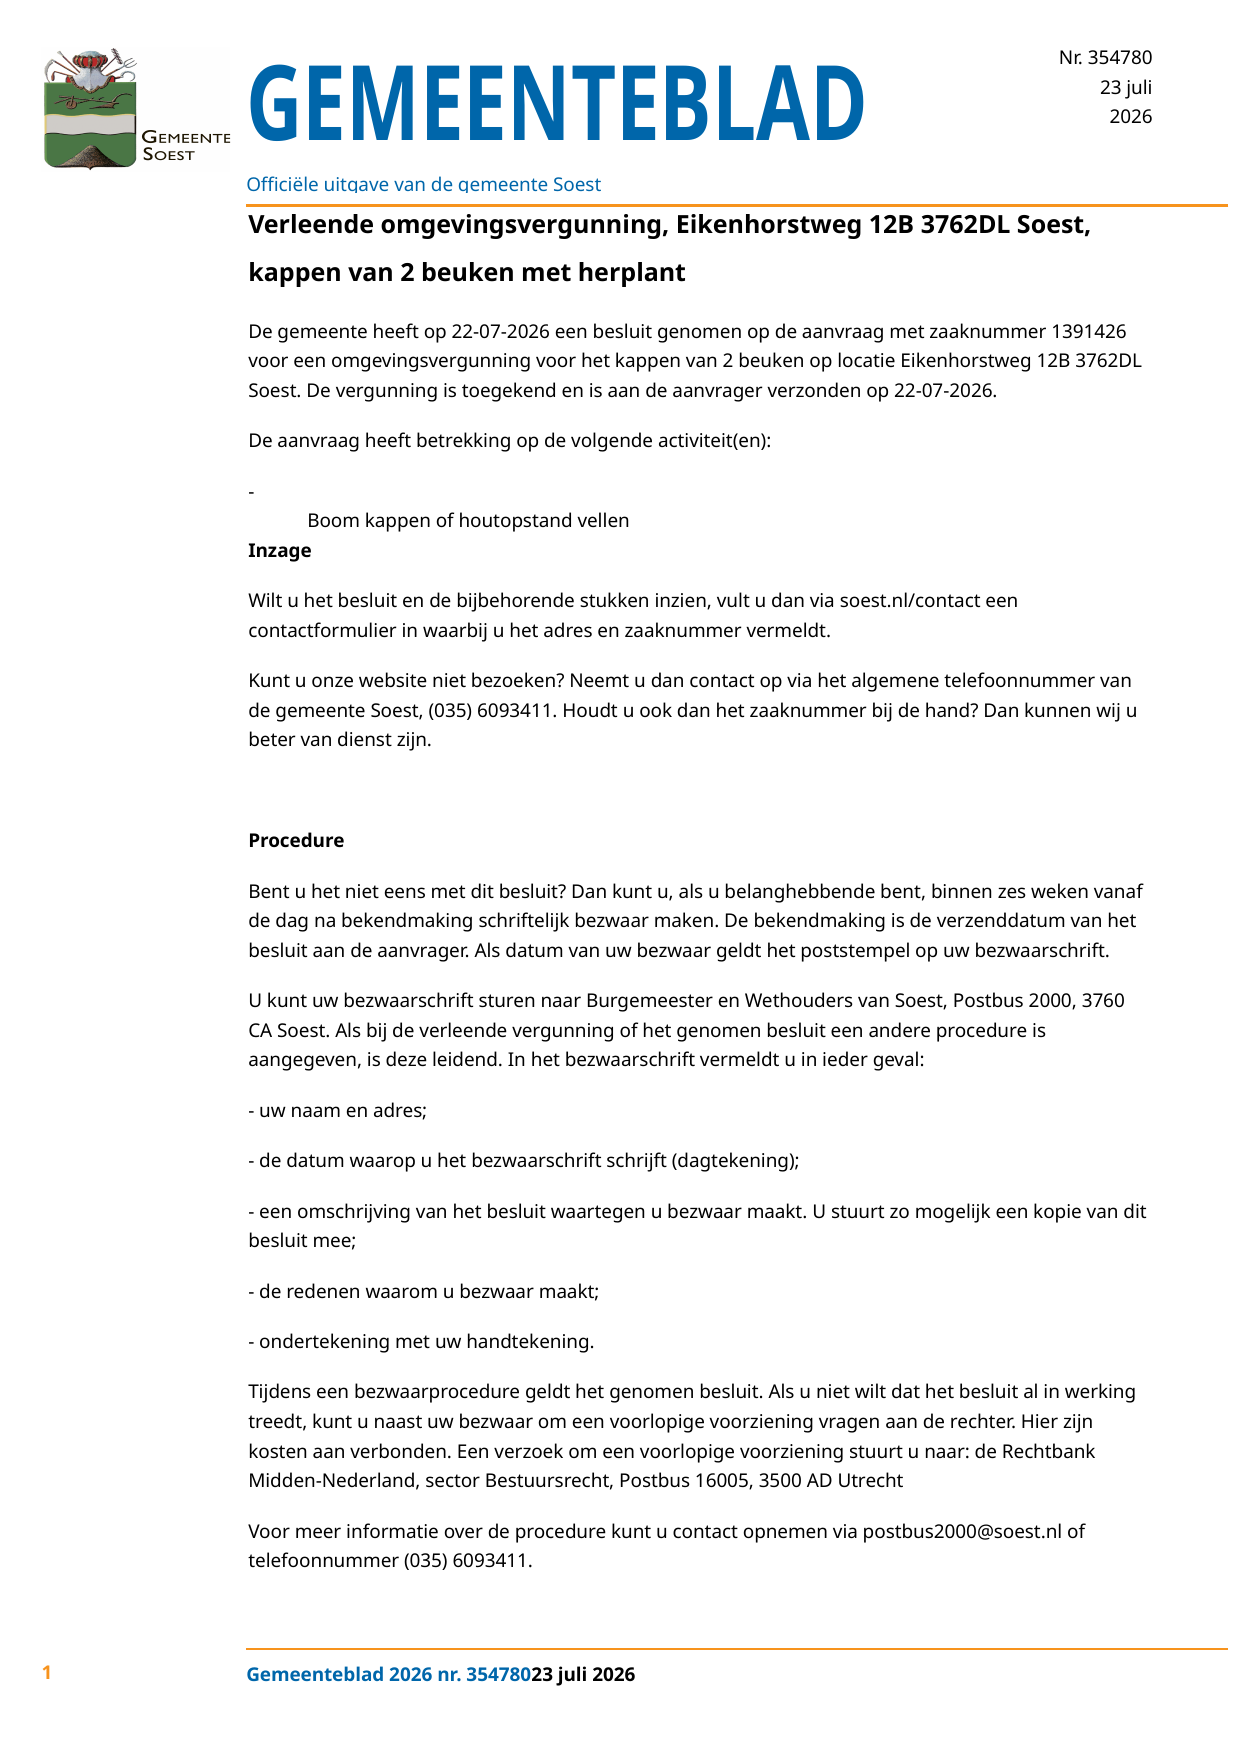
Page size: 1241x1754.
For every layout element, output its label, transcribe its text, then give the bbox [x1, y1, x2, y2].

text De gemeente heeft op 22-07-2026 een besluit genomen op de aanvraag met zaaknummer 1391426 voor een omgevingsvergunning voor het kappen van 2 beuken op locatie Eikenhorstweg 12B 3762DL Soest. De vergunning is toegekend en is aan de aanvrager verzonden op 22-07-2026. [248, 318, 1152, 403]
text - een omschrijving van het besluit waartegen u bezwaar maakt. U stuurt zo mogelijk een kopie van dit besluit mee; [248, 1198, 1152, 1253]
picture [41, 47, 231, 172]
text - uw naam en adres; [248, 1097, 1152, 1123]
text De aanvraag heeft betrekking op de volgende activiteit(en): [248, 427, 1152, 453]
text Voor meer informatie over de procedure kunt u contact opnemen via postbus2000@soest.nl of telefoonnummer (035) 6093411. [248, 1518, 1152, 1573]
text - de datum waarop u het bezwaarschrift schrijft (dagtekening); [248, 1147, 1152, 1173]
list Boom kappen of houtopstand vellen [248, 507, 1152, 533]
text Kunt u onze website niet bezoeken? Neemt u dan contact op via het algemene telefoonnummer van de gemeente Soest, (035) 6093411. Houdt u ook dan het zaaknummer bij de hand? Dan kunnen wij u beter van dienst zijn. [248, 667, 1152, 752]
text Wilt u het besluit en de bijbehorende stukken inzien, vult u dan via soest.nl/contact een contactformulier in waarbij u het adres en zaaknummer vermeldt. [248, 587, 1152, 643]
text Inzage [248, 537, 1152, 563]
text Bent u het niet eens met dit besluit? Dan kunt u, als u belanghebbende bent, binnen zes weken vanaf de dag na bekendmaking schriftelijk bezwaar maken. De bekendmaking is de verzenddatum van het besluit aan de aanvrager. Als datum van uw bezwaar geldt het poststempel op uw bezwaarschrift. [248, 878, 1152, 963]
text Tijdens een bezwaarprocedure geldt het genomen besluit. Als u niet wilt dat het besluit al in werking treedt, kunt u naast uw bezwaar om een voorlopige voorziening vragen aan de rechter. Hier zijn kosten aan verbonden. Een verzoek om een voorlopige voorziening stuurt u naar: de Rechtbank Midden-Nederland, sector Bestuursrecht, Postbus 16005, 3500 AD Utrecht [248, 1379, 1152, 1493]
text U kunt uw bezwaarschrift sturen naar Burgemeester en Wethouders van Soest, Postbus 2000, 3760 CA Soest. Als bij de verleende vergunning of het genomen besluit een andere procedure is aangegeven, is deze leidend. In het bezwaarschrift vermeldt u in ieder geval: [248, 987, 1152, 1072]
text Verleende omgevingsvergunning, Eikenhorstweg 12B 3762DL Soest, kappen van 2 beuken met herplant [248, 207, 1152, 288]
text - de redenen waarom u bezwaar maakt; [248, 1278, 1152, 1304]
text Procedure [248, 827, 1152, 853]
text - ondertekening met uw handtekening. [248, 1328, 1152, 1354]
